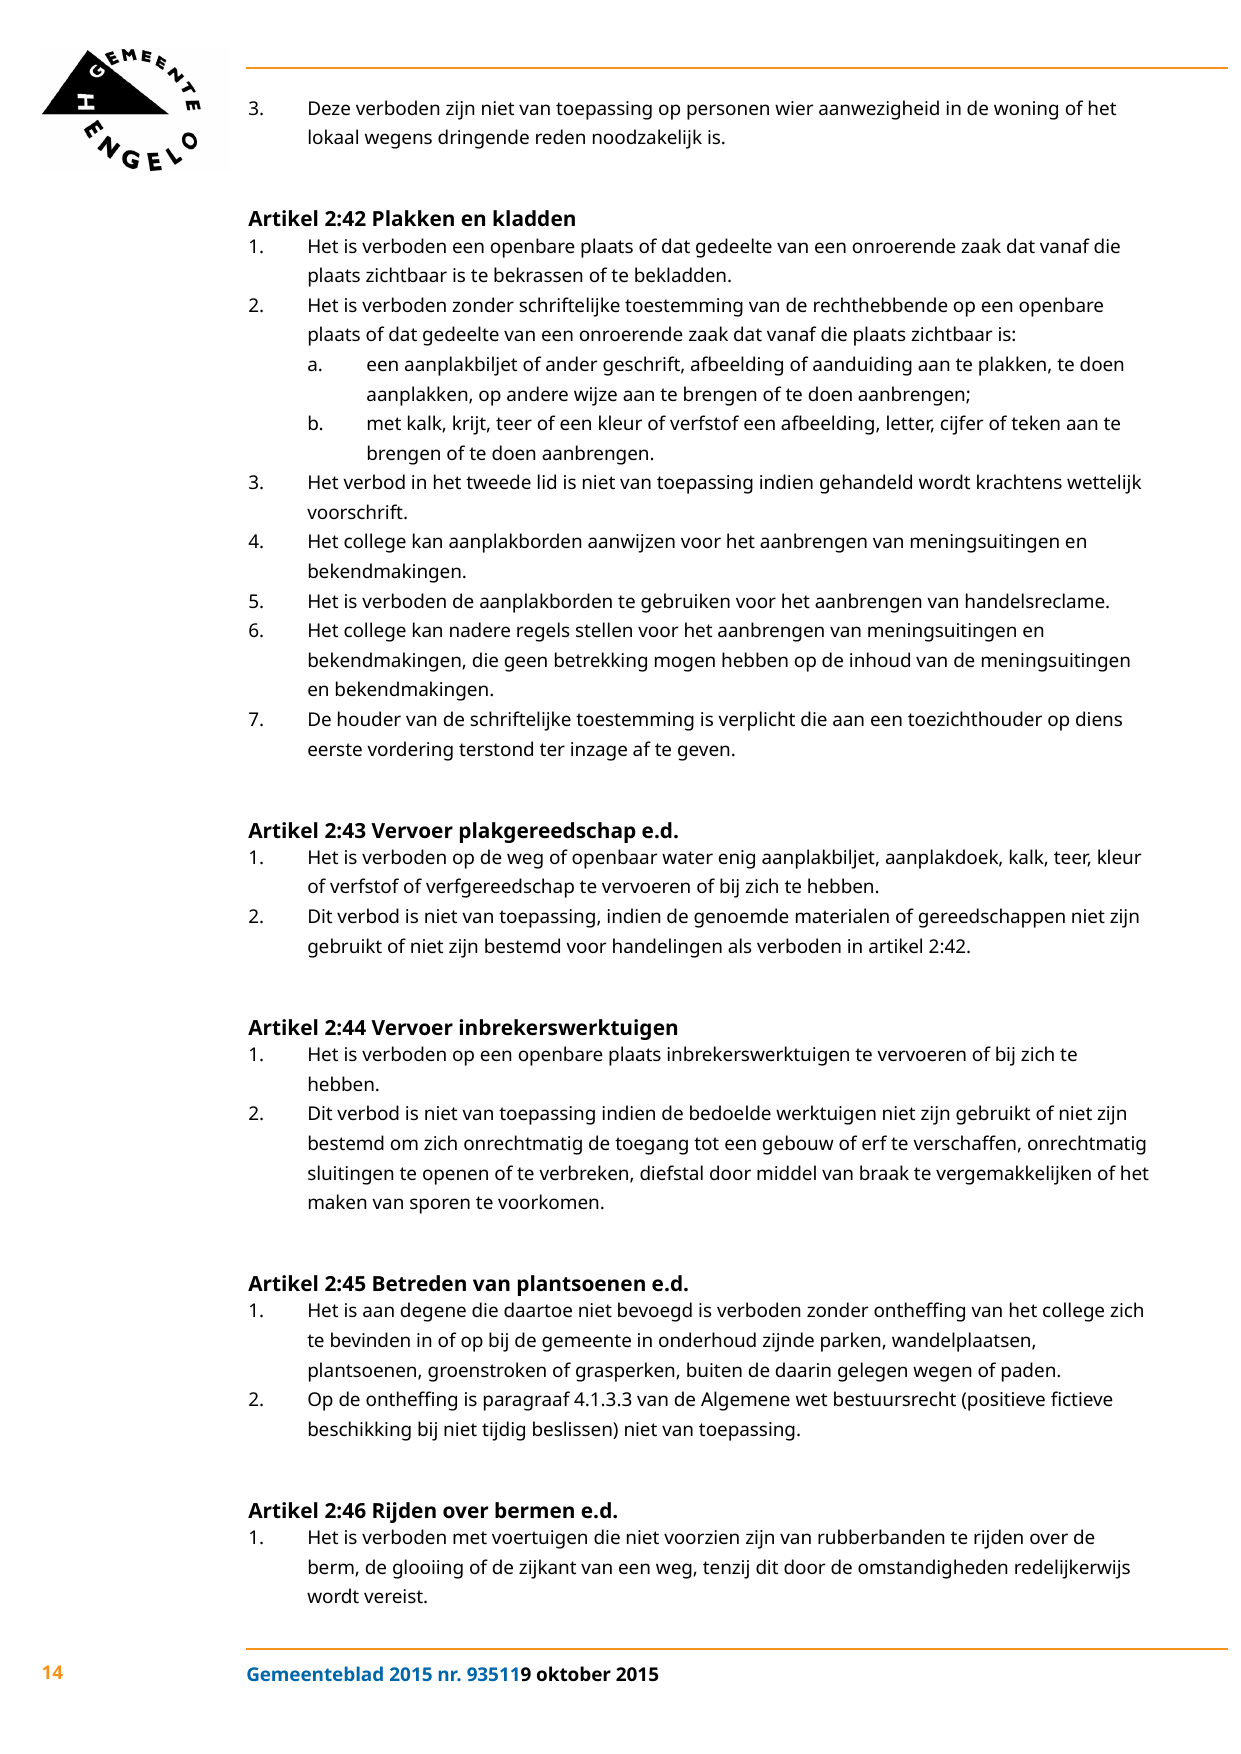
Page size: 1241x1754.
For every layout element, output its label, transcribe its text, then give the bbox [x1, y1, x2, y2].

list Het is verboden zonder schriftelijke toestemming van de rechthebbende op een openbare plaats of dat gedeelte van een onroerende zaak dat vanaf die plaats zichtbaar is: [248, 292, 1152, 347]
list Dit verbod is niet van toepassing, indien de genoemde materialen of gereedschappen niet zijn gebruikt of niet zijn bestemd voor handelingen als verboden in artikel 2:42. [248, 903, 1152, 959]
list Op de ontheffing is paragraaf 4.1.3.3 van de Algemene wet bestuursrecht (positieve fictieve beschikking bij niet tijdig beslissen) niet van toepassing. [248, 1386, 1152, 1442]
list Het is verboden de aanplakborden te gebruiken voor het aanbrengen van handelsreclame. [248, 588, 1152, 613]
list Het is verboden op de weg of openbaar water enig aanplakbiljet, aanplakdoek, kalk, teer, kleur of verfstof of verfgereedschap te vervoeren of bij zich te hebben. [248, 844, 1152, 899]
text Artikel 2:43 Vervoer plakgereedschap e.d. [248, 816, 1152, 844]
list met kalk, krijt, teer of een kleur of verfstof een afbeelding, letter, cijfer of teken aan te brengen of te doen aanbrengen. [307, 410, 1152, 466]
text Artikel 2:42 Plakken en kladden [248, 204, 1152, 233]
list Het is verboden een openbare plaats of dat gedeelte van een onroerende zaak dat vanaf die plaats zichtbaar is te bekrassen of te bekladden. [248, 233, 1152, 288]
list Het is aan degene die daartoe niet bevoegd is verboden zonder ontheffing van het college zich te bevinden in of op bij de gemeente in onderhoud zijnde parken, wandelplaatsen, plantsoenen, groenstroken of grasperken, buiten de daarin gelegen wegen of paden. [248, 1298, 1152, 1383]
list Het college kan nadere regels stellen voor het aanbrengen van meningsuitingen en bekendmakingen, die geen betrekking mogen hebben op de inhoud van de meningsuitingen en bekendmakingen. [248, 617, 1152, 702]
list Het college kan aanplakborden aanwijzen voor het aanbrengen van meningsuitingen en bekendmakingen. [248, 529, 1152, 584]
text Artikel 2:44 Vervoer inbrekerswerktuigen [248, 1013, 1152, 1041]
list Dit verbod is niet van toepassing indien de bedoelde werktuigen niet zijn gebruikt of niet zijn bestemd om zich onrechtmatig de toegang tot een gebouw of erf te verschaffen, onrechtmatig sluitingen te openen of te verbreken, diefstal door middel van braak te vergemakkelijken of het maken van sporen te voorkomen. [248, 1101, 1152, 1215]
picture [41, 47, 231, 172]
text Artikel 2:45 Betreden van plantsoenen e.d. [248, 1269, 1152, 1298]
list een aanplakbiljet of ander geschrift, afbeelding of aanduiding aan te plakken, te doen aanplakken, op andere wijze aan te brengen of te doen aanbrengen; [307, 351, 1152, 406]
list Deze verboden zijn niet van toepassing op personen wier aanwezigheid in de woning of het lokaal wegens dringende reden noodzakelijk is. [248, 95, 1152, 150]
list Het is verboden op een openbare plaats inbrekerswerktuigen te vervoeren of bij zich te hebben. [248, 1041, 1152, 1097]
list Het verbod in het tweede lid is niet van toepassing indien gehandeld wordt krachtens wettelijk voorschrift. [248, 469, 1152, 525]
list Het is verboden met voertuigen die niet voorzien zijn van rubberbanden te rijden over de berm, de glooiing of de zijkant van een weg, tenzij dit door de omstandigheden redelijkerwijs wordt vereist. [248, 1524, 1152, 1609]
text Artikel 2:46 Rijden over bermen e.d. [248, 1496, 1152, 1524]
list De houder van de schriftelijke toestemming is verplicht die aan een toezichthouder op diens eerste vordering terstond ter inzage af te geven. [248, 706, 1152, 761]
